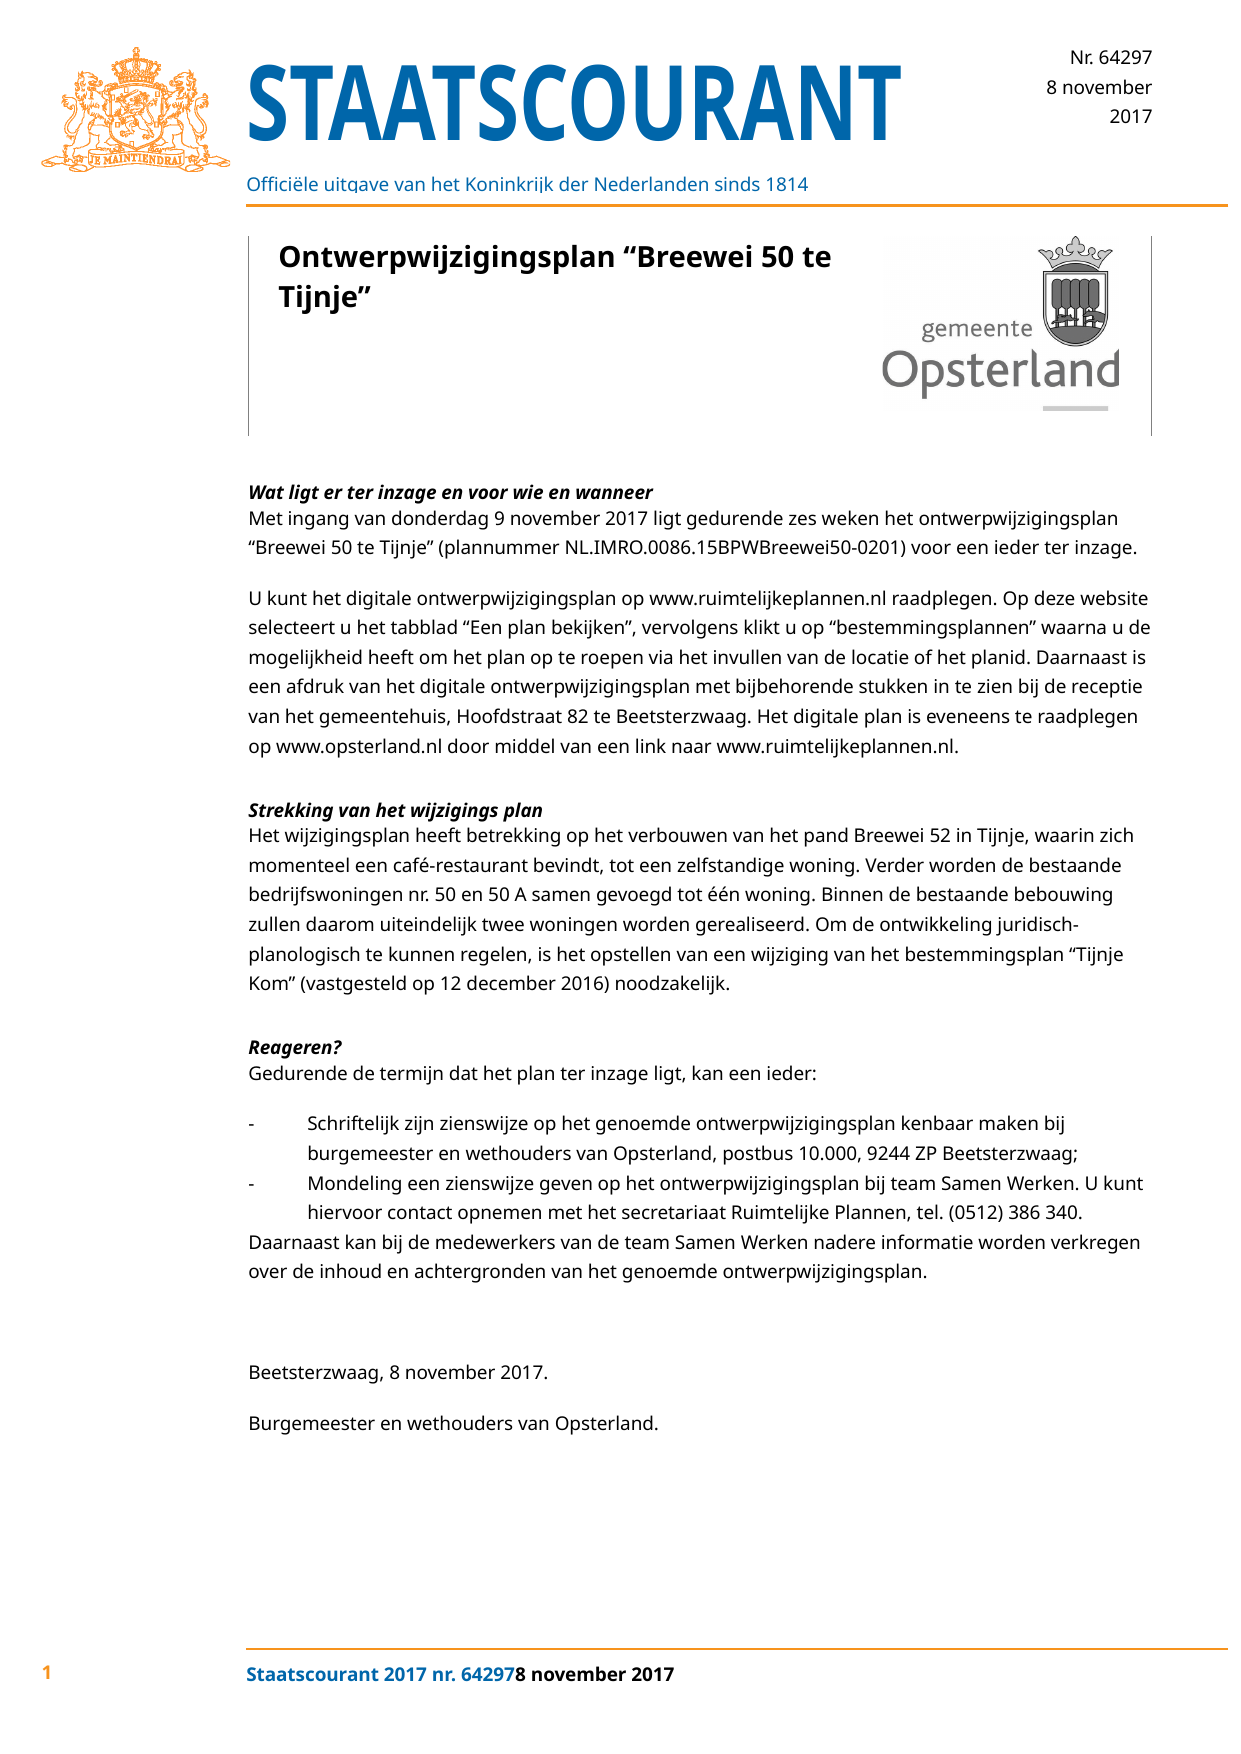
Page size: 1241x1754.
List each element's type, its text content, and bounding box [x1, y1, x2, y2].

text Daarnaast kan bij de medewerkers van de team Samen Werken nadere informatie worden verkregen over de inhoud en achtergronden van het genoemde ontwerpwijzigingsplan. [248, 1229, 1152, 1284]
text Gedurende de termijn dat het plan ter inzage ligt, kan een ieder: [248, 1060, 1152, 1086]
picture [882, 236, 1119, 411]
text Strekking van het wijzigings plan [248, 797, 1152, 822]
text Beetsterzwaag, 8 november 2017. [248, 1359, 1152, 1385]
text Wat ligt er ter inzage en voor wie en wanneer [248, 479, 1152, 505]
picture [41, 47, 231, 172]
table_header [850, 236, 1151, 436]
text Burgemeester en wethouders van Opsterland. [248, 1410, 1152, 1435]
table_header Ontwerpwijzigingsplan “Breewei 50 te Tijnje” [249, 236, 850, 436]
list Mondeling een zienswijze geven op het ontwerpwijzigingsplan bij team Samen Werken. U kunt hiervoor contact opnemen met het secretariaat Ruimtelijke Plannen, tel. (0512) 386 340. [248, 1170, 1152, 1225]
text Reageren? [248, 1034, 1152, 1060]
text U kunt het digitale ontwerpwijzigingsplan op www.ruimtelijkeplannen.nl raadplegen. Op deze website selecteert u het tabblad “Een plan bekijken”, vervolgens klikt u op “bestemmingsplannen” waarna u de mogelijkheid heeft om het plan op te roepen via het invullen van de locatie of het planid. Daarnaast is een afdruk van het digitale ontwerpwijzigingsplan met bijbehorende stukken in te zien bij de receptie van het gemeentehuis, Hoofdstraat 82 te Beetsterzwaag. Het digitale plan is eveneens te raadplegen op www.opsterland.nl door middel van een link naar www.ruimtelijkeplannen.nl. [248, 585, 1152, 758]
text Het wijzigingsplan heeft betrekking op het verbouwen van het pand Breewei 52 in Tijnje, waarin zich momenteel een café-restaurant bevindt, tot een zelfstandige woning. Verder worden de bestaande bedrijfswoningen nr. 50 en 50 A samen gevoegd tot één woning. Binnen de bestaande bebouwing zullen daarom uiteindelijk twee woningen worden gerealiseerd. Om de ontwikkeling juridisch-planologisch te kunnen regelen, is het opstellen van een wijziging van het bestemmingsplan “Tijnje Kom” (vastgesteld op 12 december 2016) noodzakelijk. [248, 822, 1152, 996]
list Schriftelijk zijn zienswijze op het genoemde ontwerpwijzigingsplan kenbaar maken bij burgemeester en wethouders van Opsterland, postbus 10.000, 9244 ZP Beetsterzwaag; [248, 1111, 1152, 1166]
text Met ingang van donderdag 9 november 2017 ligt gedurende zes weken het ontwerpwijzigingsplan “Breewei 50 te Tijnje” (plannummer NL.IMRO.0086.15BPWBreewei50-0201) voor een ieder ter inzage. [248, 505, 1152, 560]
